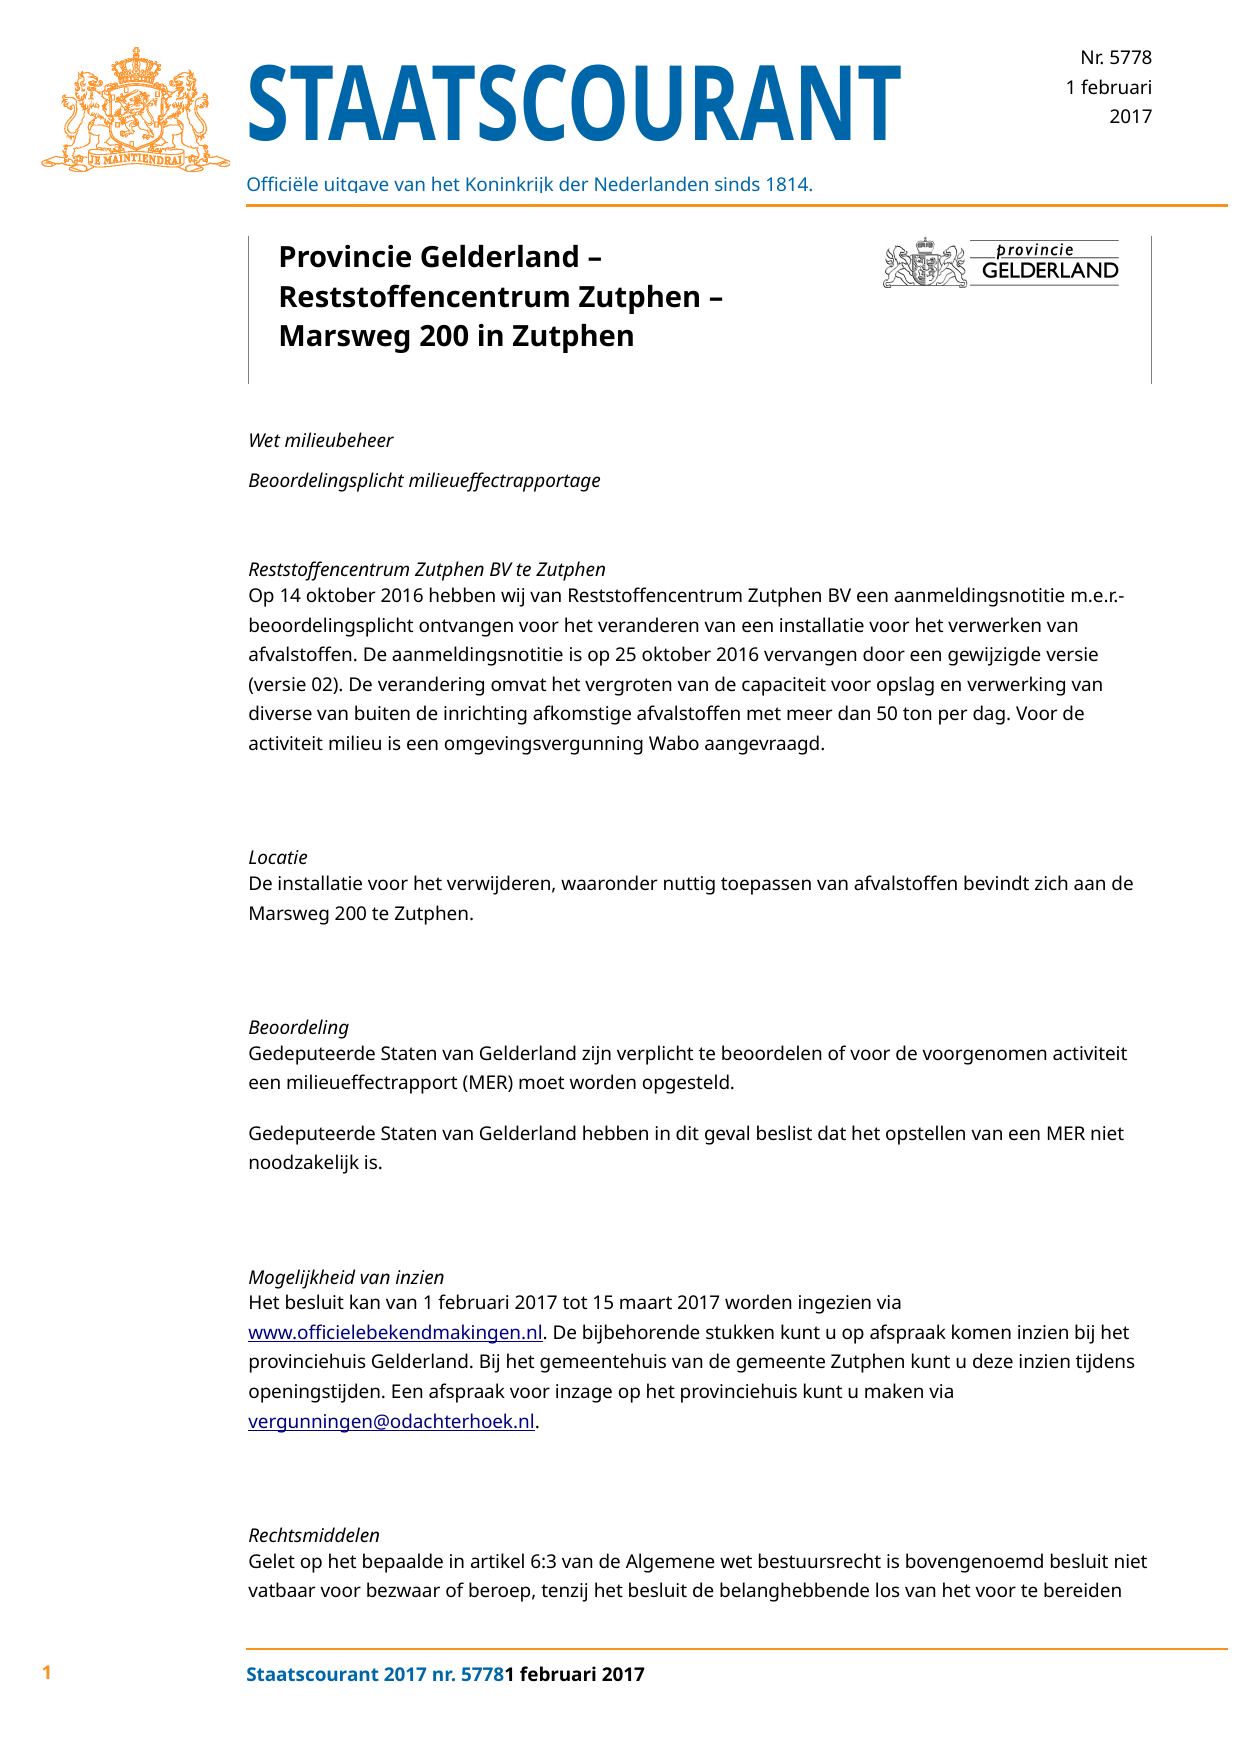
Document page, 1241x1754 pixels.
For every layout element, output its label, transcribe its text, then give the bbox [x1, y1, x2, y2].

text Locatie [248, 844, 1152, 870]
text De installatie voor het verwijderen, waaronder nuttig toepassen van afvalstoffen bevindt zich aan de Marsweg 200 te Zutphen. [248, 870, 1152, 926]
table_header [850, 236, 1151, 384]
text Beoordeling [248, 1014, 1152, 1040]
picture [41, 47, 231, 172]
text Gedeputeerde Staten van Gelderland zijn verplicht te beoordelen of voor de voorgenomen activiteit een milieueffectrapport (MER) moet worden opgesteld. [248, 1040, 1152, 1095]
table_header Provincie Gelderland – Reststoffencentrum Zutphen – Marsweg 200 in Zutphen [249, 236, 850, 384]
picture [882, 236, 1119, 290]
text Mogelijkheid van inzien [248, 1264, 1152, 1289]
text Gedeputeerde Staten van Gelderland hebben in dit geval beslist dat het opstellen van een MER niet noodzakelijk is. [248, 1120, 1152, 1175]
text Gelet op het bepaalde in artikel 6:3 van de Algemene wet bestuursrecht is bovengenoemd besluit niet vatbaar voor bezwaar of beroep, tenzij het besluit de belanghebbende los van het voor te bereiden [248, 1548, 1152, 1603]
text Wet milieubeheer [248, 427, 1152, 453]
text Rechtsmiddelen [248, 1522, 1152, 1548]
text Op 14 oktober 2016 hebben wij van Reststoffencentrum Zutphen BV een aanmeldingsnotitie m.e.r.-beoordelingsplicht ontvangen voor het veranderen van een installatie voor het verwerken van afvalstoffen. De aanmeldingsnotitie is op 25 oktober 2016 vervangen door een gewijzigde versie (versie 02). De verandering omvat het vergroten van de capaciteit voor opslag en verwerking van diverse van buiten de inrichting afkomstige afvalstoffen met meer dan 50 ton per dag. Voor de activiteit milieu is een omgevingsvergunning Wabo aangevraagd. [248, 582, 1152, 756]
text Het besluit kan van 1 februari 2017 tot 15 maart 2017 worden ingezien via www.officielebekendmakingen.nl. De bijbehorende stukken kunt u op afspraak komen inzien bij het provinciehuis Gelderland. Bij het gemeentehuis van de gemeente Zutphen kunt u deze inzien tijdens openingstijden. Een afspraak voor inzage op het provinciehuis kunt u maken via vergunningen@odachterhoek.nl. [248, 1289, 1152, 1434]
text Beoordelingsplicht milieueffectrapportage [248, 467, 1152, 492]
text Reststoffencentrum Zutphen BV te Zutphen [248, 556, 1152, 582]
